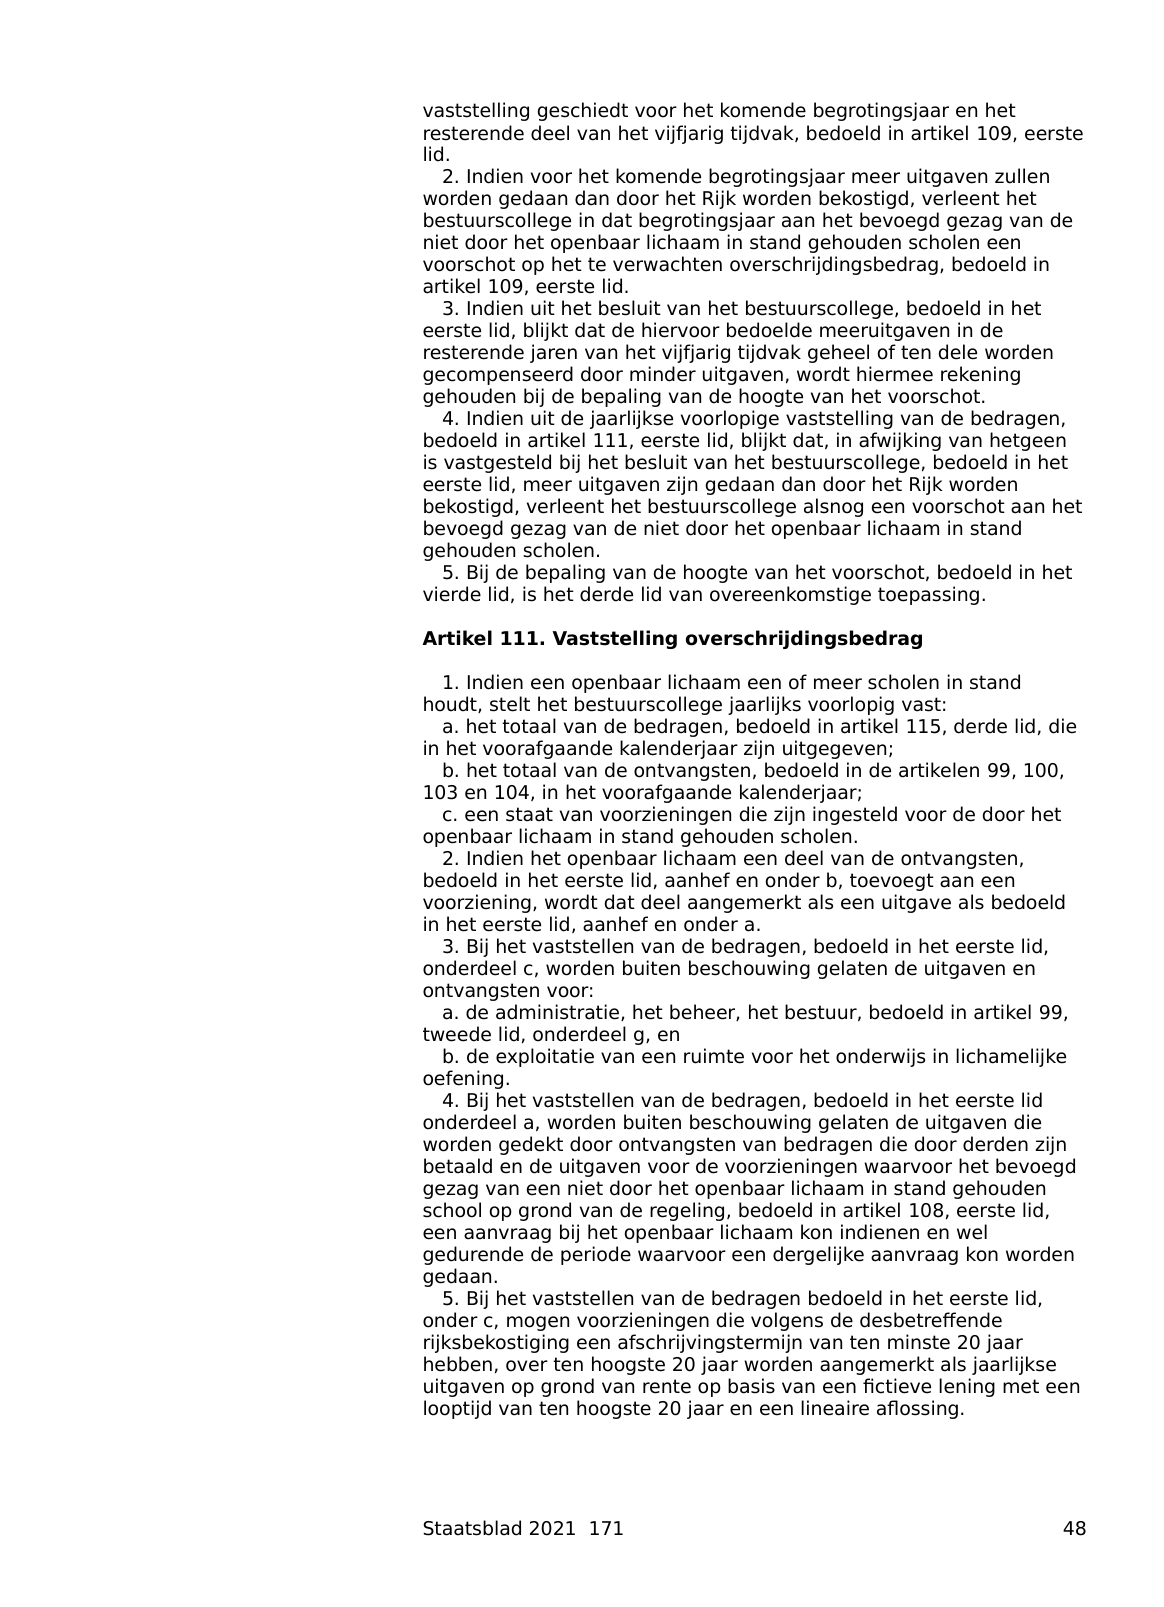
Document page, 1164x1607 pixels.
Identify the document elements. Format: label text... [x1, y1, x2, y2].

text 2. Indien het openbaar lichaam een deel van de ontvangsten, bedoeld in het eerste lid, aanhef en onder b, toevoegt aan een voorziening, wordt dat deel aangemerkt als een uitgave als bedoeld in het eerste lid, aanhef en onder a. [422, 848, 1087, 936]
text 3. Bij het vaststellen van de bedragen, bedoeld in het eerste lid, onderdeel c, worden buiten beschouwing gelaten de uitgaven en ontvangsten voor: [422, 936, 1087, 1002]
text a. de administratie, het beheer, het bestuur, bedoeld in artikel 99, tweede lid, onderdeel g, en [422, 1002, 1087, 1046]
text a. het totaal van de bedragen, bedoeld in artikel 115, derde lid, die in het voorafgaande kalenderjaar zijn uitgegeven; [422, 716, 1087, 760]
text 1. Indien een openbaar lichaam een of meer scholen in stand houdt, stelt het bestuurscollege jaarlijks voorlopig vast: [422, 672, 1087, 716]
text 2. Indien voor het komende begrotingsjaar meer uitgaven zullen worden gedaan dan door het Rijk worden bekostigd, verleent het bestuurscollege in dat begrotingsjaar aan het bevoegd gezag van de niet door het openbaar lichaam in stand gehouden scholen een voorschot op het te verwachten overschrijdingsbedrag, bedoeld in artikel 109, eerste lid. [422, 166, 1087, 298]
text 4. Indien uit de jaarlijkse voorlopige vaststelling van de bedragen, bedoeld in artikel 111, eerste lid, blijkt dat, in afwijking van hetgeen is vastgesteld bij het besluit van het bestuurscollege, bedoeld in het eerste lid, meer uitgaven zijn gedaan dan door het Rijk worden bekostigd, verleent het bestuurscollege alsnog een voorschot aan het bevoegd gezag van de niet door het openbaar lichaam in stand gehouden scholen. [422, 408, 1087, 562]
text b. de exploitatie van een ruimte voor het onderwijs in lichamelijke oefening. [422, 1046, 1087, 1090]
text c. een staat van voorzieningen die zijn ingesteld voor de door het openbaar lichaam in stand gehouden scholen. [422, 804, 1087, 848]
text 4. Bij het vaststellen van de bedragen, bedoeld in het eerste lid onderdeel a, worden buiten beschouwing gelaten de uitgaven die worden gedekt door ontvangsten van bedragen die door derden zijn betaald en de uitgaven voor de voorzieningen waarvoor het bevoegd gezag van een niet door het openbaar lichaam in stand gehouden school op grond van de regeling, bedoeld in artikel 108, eerste lid, een aanvraag bij het openbaar lichaam kon indienen en wel gedurende de periode waarvoor een dergelijke aanvraag kon worden gedaan. [422, 1090, 1087, 1288]
text b. het totaal van de ontvangsten, bedoeld in de artikelen 99, 100, 103 en 104, in het voorafgaande kalenderjaar; [422, 760, 1087, 804]
text 5. Bij de bepaling van de hoogte van het voorschot, bedoeld in het vierde lid, is het derde lid van overeenkomstige toepassing. [422, 562, 1087, 606]
text 5. Bij het vaststellen van de bedragen bedoeld in het eerste lid, onder c, mogen voorzieningen die volgens de desbetreffende rijksbekostiging een afschrijvingstermijn van ten minste 20 jaar hebben, over ten hoogste 20 jaar worden aangemerkt als jaarlijkse uitgaven op grond van rente op basis van een fictieve lening met een looptijd van ten hoogste 20 jaar en een lineaire aflossing. [422, 1288, 1087, 1419]
text vaststelling geschiedt voor het komende begrotingsjaar en het resterende deel van het vijfjarig tijdvak, bedoeld in artikel 109, eerste lid. [422, 100, 1087, 166]
subtitle Artikel 111. Vaststelling overschrijdingsbedrag [422, 628, 1087, 650]
text 3. Indien uit het besluit van het bestuurscollege, bedoeld in het eerste lid, blijkt dat de hiervoor bedoelde meeruitgaven in de resterende jaren van het vijfjarig tijdvak geheel of ten dele worden gecompenseerd door minder uitgaven, wordt hiermee rekening gehouden bij de bepaling van de hoogte van het voorschot. [422, 298, 1087, 408]
